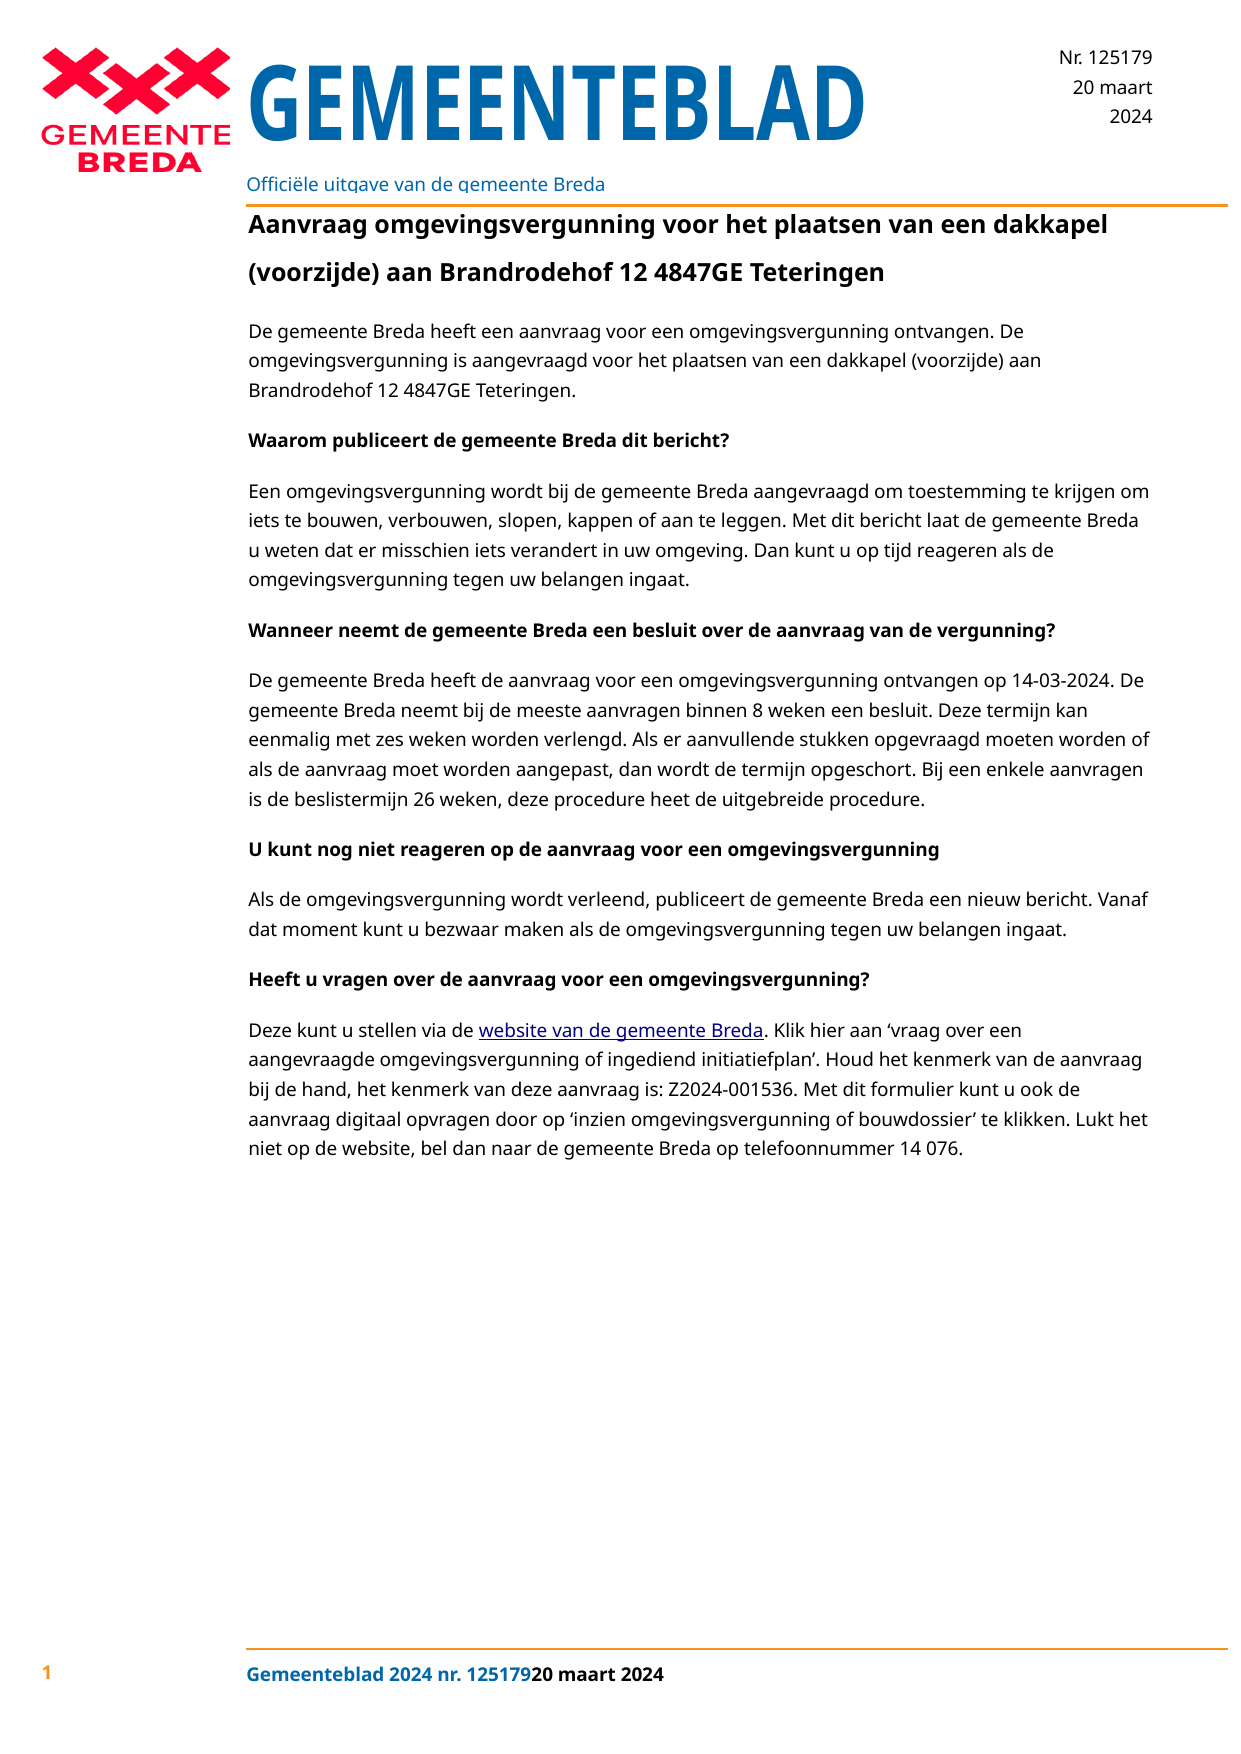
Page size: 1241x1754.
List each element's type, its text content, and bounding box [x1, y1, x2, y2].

text Een omgevingsvergunning wordt bij de gemeente Breda aangevraagd om toestemming te krijgen om iets te bouwen, verbouwen, slopen, kappen of aan te leggen. Met dit bericht laat de gemeente Breda u weten dat er misschien iets verandert in uw omgeving. Dan kunt u op tijd reageren als de omgevingsvergunning tegen uw belangen ingaat. [248, 478, 1152, 592]
text Waarom publiceert de gemeente Breda dit bericht? [248, 427, 1152, 453]
text U kunt nog niet reageren op de aanvraag voor een omgevingsvergunning [248, 836, 1152, 862]
text De gemeente Breda heeft de aanvraag voor een omgevingsvergunning ontvangen op 14-03-2024. De gemeente Breda neemt bij de meeste aanvragen binnen 8 weken een besluit. Deze termijn kan eenmalig met zes weken worden verlengd. Als er aanvullende stukken opgevraagd moeten worden of als de aanvraag moet worden aangepast, dan wordt de termijn opgeschort. Bij een enkele aanvragen is de beslistermijn 26 weken, deze procedure heet de uitgebreide procedure. [248, 667, 1152, 812]
picture [41, 47, 231, 172]
text De gemeente Breda heeft een aanvraag voor een omgevingsvergunning ontvangen. De omgevingsvergunning is aangevraagd voor het plaatsen van een dakkapel (voorzijde) aan Brandrodehof 12 4847GE Teteringen. [248, 318, 1152, 403]
text Wanneer neemt de gemeente Breda een besluit over de aanvraag van de vergunning? [248, 617, 1152, 643]
text Deze kunt u stellen via de website van de gemeente Breda. Klik hier aan ‘vraag over een aangevraagde omgevingsvergunning of ingediend initiatiefplan’. Houd het kenmerk van de aanvraag bij de hand, het kenmerk van deze aanvraag is: Z2024-001536. Met dit formulier kunt u ook de aanvraag digitaal opvragen door op ‘inzien omgevingsvergunning of bouwdossier’ te klikken. Lukt het niet op de website, bel dan naar de gemeente Breda op telefoonnummer 14 076. [248, 1017, 1152, 1161]
text Aanvraag omgevingsvergunning voor het plaatsen van een dakkapel (voorzijde) aan Brandrodehof 12 4847GE Teteringen [248, 207, 1152, 288]
text Als de omgevingsvergunning wordt verleend, publiceert de gemeente Breda een nieuw bericht. Vanaf dat moment kunt u bezwaar maken als de omgevingsvergunning tegen uw belangen ingaat. [248, 887, 1152, 942]
text Heeft u vragen over de aanvraag voor een omgevingsvergunning? [248, 967, 1152, 992]
